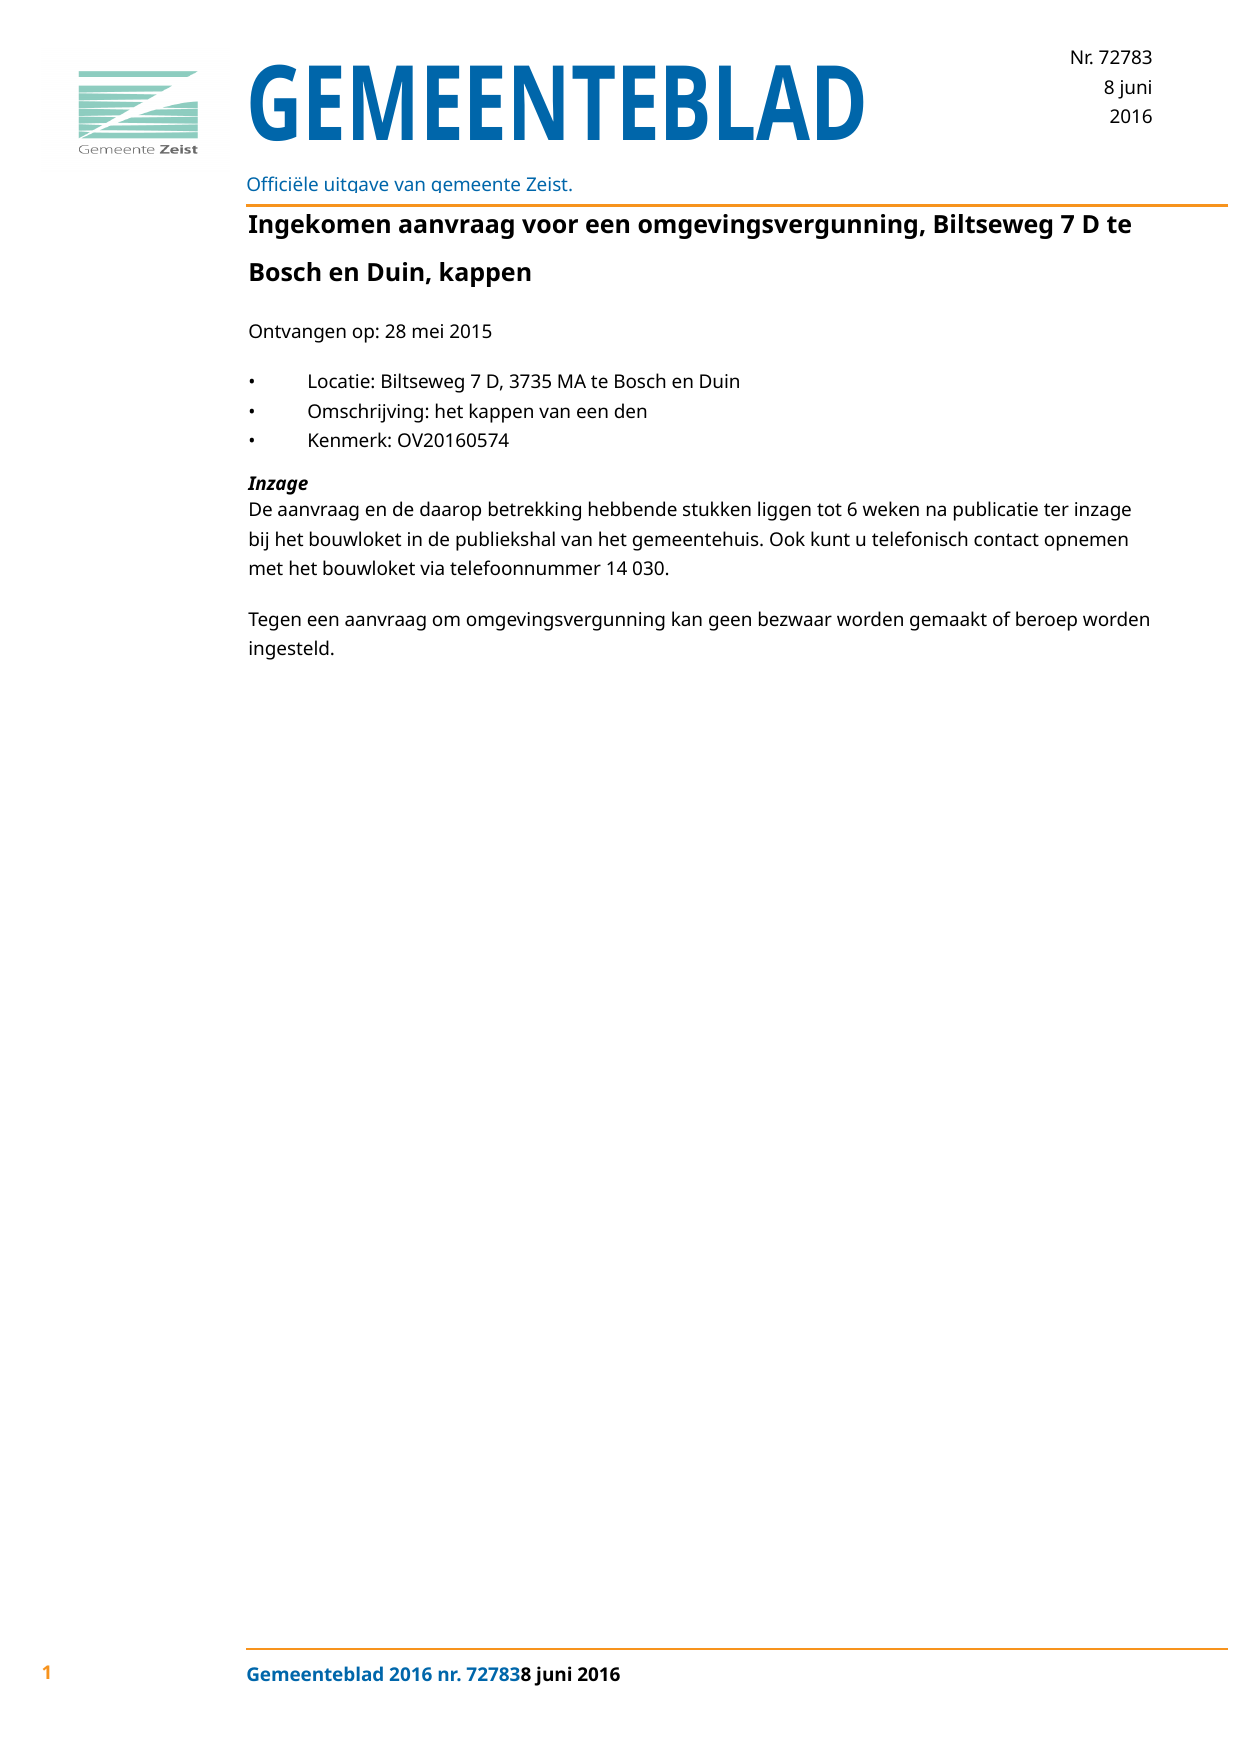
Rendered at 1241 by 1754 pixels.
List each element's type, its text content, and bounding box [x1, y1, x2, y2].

list Omschrijving: het kappen van een den [248, 398, 1152, 424]
text Ingekomen aanvraag voor een omgevingsvergunning, Biltseweg 7 D te Bosch en Duin, kappen [248, 207, 1152, 288]
text De aanvraag en de daarop betrekking hebbende stukken liggen tot 6 weken na publicatie ter inzage bij het bouwloket in de publiekshal van het gemeentehuis. Ook kunt u telefonisch contact opnemen met het bouwloket via telefoonnummer 14 030. [248, 496, 1152, 581]
list Kenmerk: OV20160574 [248, 427, 1152, 453]
picture [41, 47, 231, 172]
text Tegen een aanvraag om omgevingsvergunning kan geen bezwaar worden gemaakt of beroep worden ingesteld. [248, 606, 1152, 661]
list Locatie: Biltseweg 7 D, 3735 MA te Bosch en Duin [248, 368, 1152, 394]
text Ontvangen op: 28 mei 2015 [248, 318, 1152, 344]
text Inzage [248, 471, 1152, 496]
